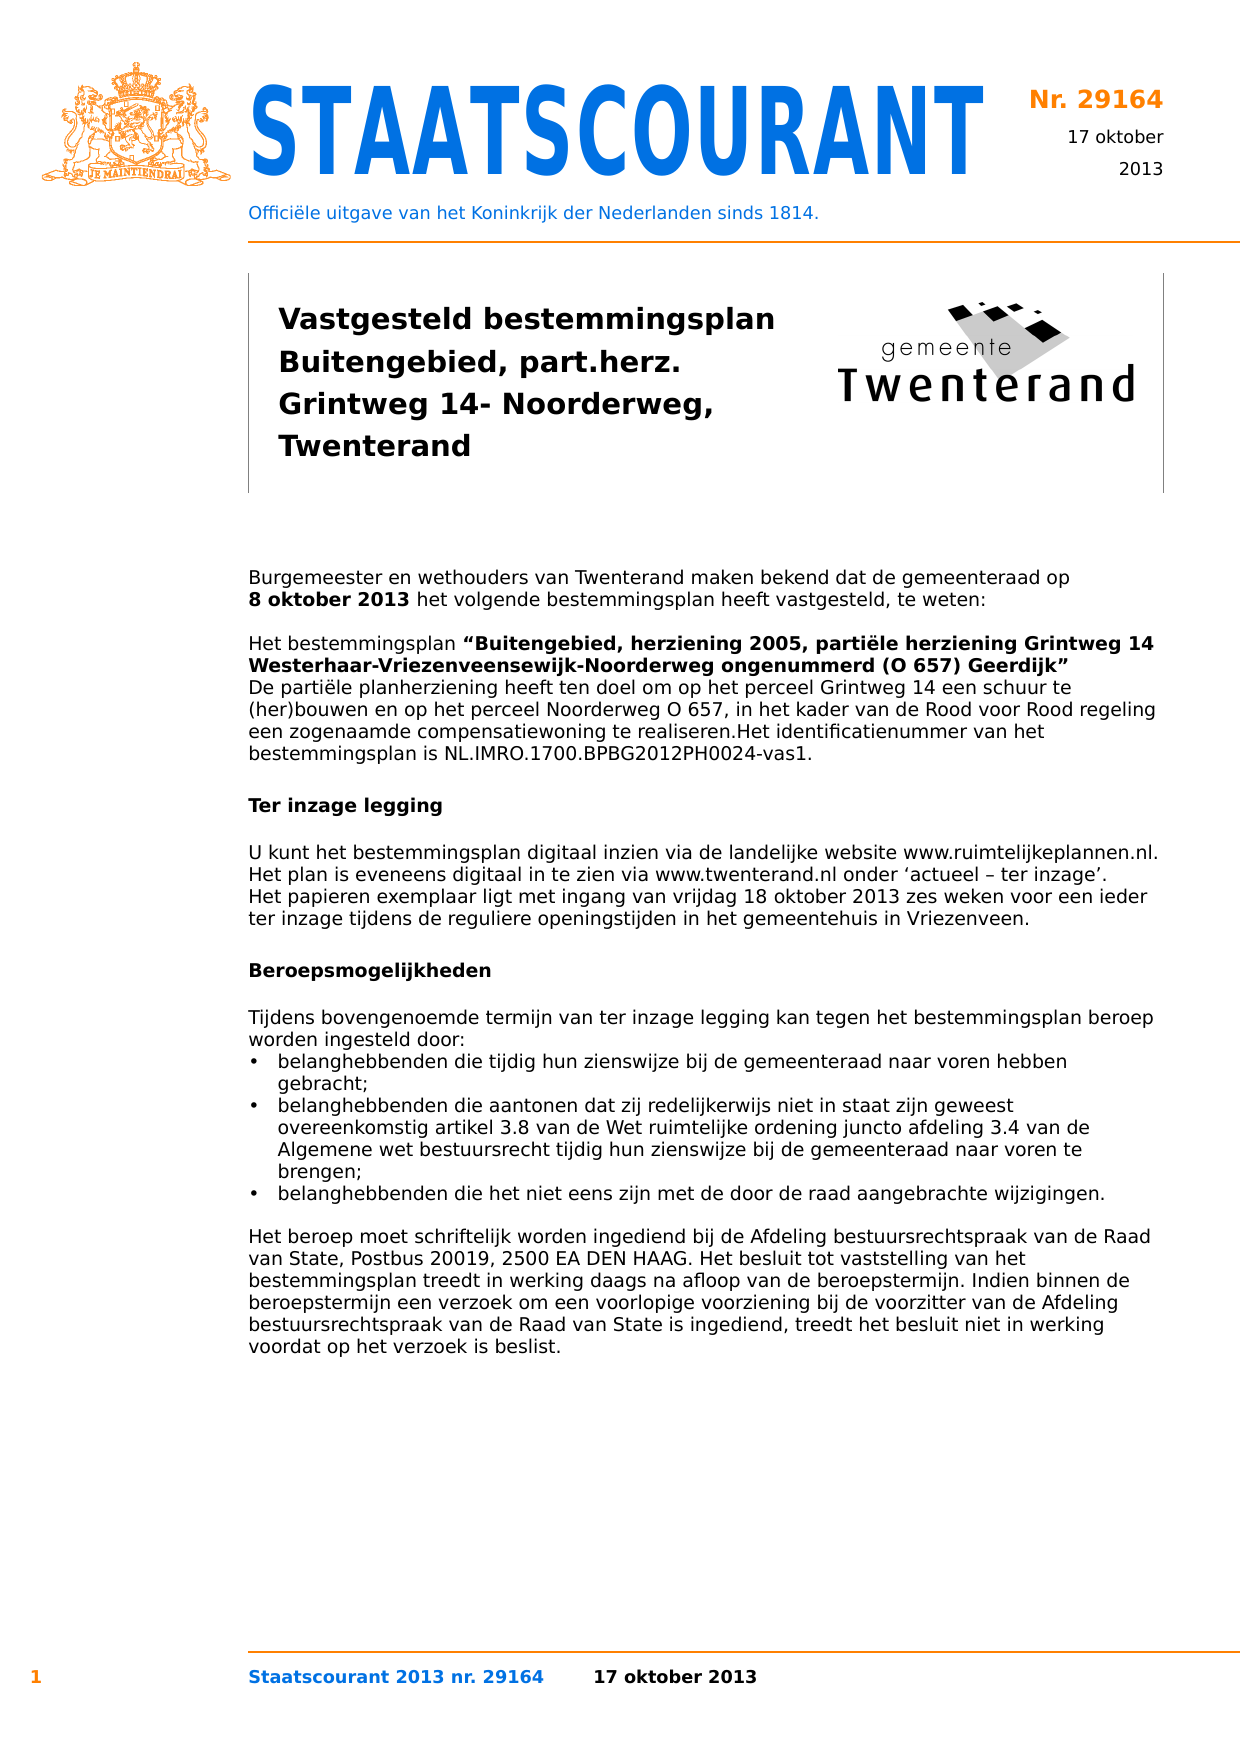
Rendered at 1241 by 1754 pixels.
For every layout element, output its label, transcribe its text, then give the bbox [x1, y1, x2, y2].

subtitle Beroepsmogelijkheden [248, 960, 1163, 982]
text Tijdens bovengenoemde termijn van ter inzage legging kan tegen het bestemmingsplan beroep worden ingesteld door: [248, 1007, 1163, 1051]
text U kunt het bestemmingsplan digitaal inzien via de landelijke website www.ruimtelijkeplannen.nl. Het plan is eveneens digitaal in te zien via www.twenterand.nl onder ‘actueel – ter inzage’. [248, 842, 1163, 886]
table_header [25, 62, 248, 241]
picture [41, 62, 231, 186]
text De partiële planherziening heeft ten doel om op het perceel Grintweg 14 een schuur te (her)bouwen en op het perceel Noorderweg O 657, in het kader van de Rood voor Rood regeling een zogenaamde compensatiewoning te realiseren.Het identificatienummer van het bestemmingsplan is NL.IMRO.1700.BPBG2012PH0024-vas1. [248, 677, 1163, 765]
text Het papieren exemplaar ligt met ingang van vrijdag 18 oktober 2013 zes weken voor een ieder ter inzage tijdens de reguliere openingstijden in het gemeentehuis in Vriezenveen. [248, 886, 1163, 930]
table_cell Officiële uitgave van het Koninkrijk der Nederlanden sinds 1814. [248, 203, 1240, 241]
text • belanghebbenden die tijdig hun zienswijze bij de gemeenteraad naar voren hebben gebracht; [248, 1051, 1163, 1094]
text Burgemeester en wethouders van Twenterand maken bekend dat de gemeenteraad op 8 oktober 2013 het volgende bestemmingsplan heeft vastgesteld, te weten: [248, 567, 1163, 611]
table_cell 17 oktober [998, 121, 1240, 153]
picture [838, 302, 1134, 403]
text • belanghebbenden die aantonen dat zij redelijkerwijs niet in staat zijn geweest overeenkomstig artikel 3.8 van de Wet ruimtelijke ordening juncto afdeling 3.4 van de Algemene wet bestuursrecht tijdig hun zienswijze bij de gemeenteraad naar voren te brengen; [248, 1094, 1163, 1182]
table_header STAATSCOURANT [248, 62, 998, 203]
subtitle Vastgesteld bestemmingsplan Buitengebied, part.herz. Grintweg 14- Noorderweg, Twenterand [249, 273, 1163, 493]
text • belanghebbenden die het niet eens zijn met de door de raad aangebrachte wijzigingen. [248, 1182, 1163, 1204]
subtitle Ter inzage legging [248, 795, 1163, 817]
table_header Nr. 29164 [998, 62, 1240, 121]
table_cell 2013 [998, 153, 1240, 203]
text Het bestemmingsplan “Buitengebied, herziening 2005, partiële herziening Grintweg 14 Westerhaar-Vriezenveensewijk-Noorderweg ongenummerd (O 657) Geerdijk” [248, 633, 1163, 677]
text Het beroep moet schriftelijk worden ingediend bij de Afdeling bestuursrechtspraak van de Raad van State, Postbus 20019, 2500 EA DEN HAAG. Het besluit tot vaststelling van het bestemmingsplan treedt in werking daags na afloop van de beroepstermijn. Indien binnen de beroepstermijn een verzoek om een voorlopige voorziening bij de voorzitter van de Afdeling bestuursrechtspraak van de Raad van State is ingediend, treedt het besluit niet in werking voordat op het verzoek is beslist. [248, 1226, 1163, 1358]
